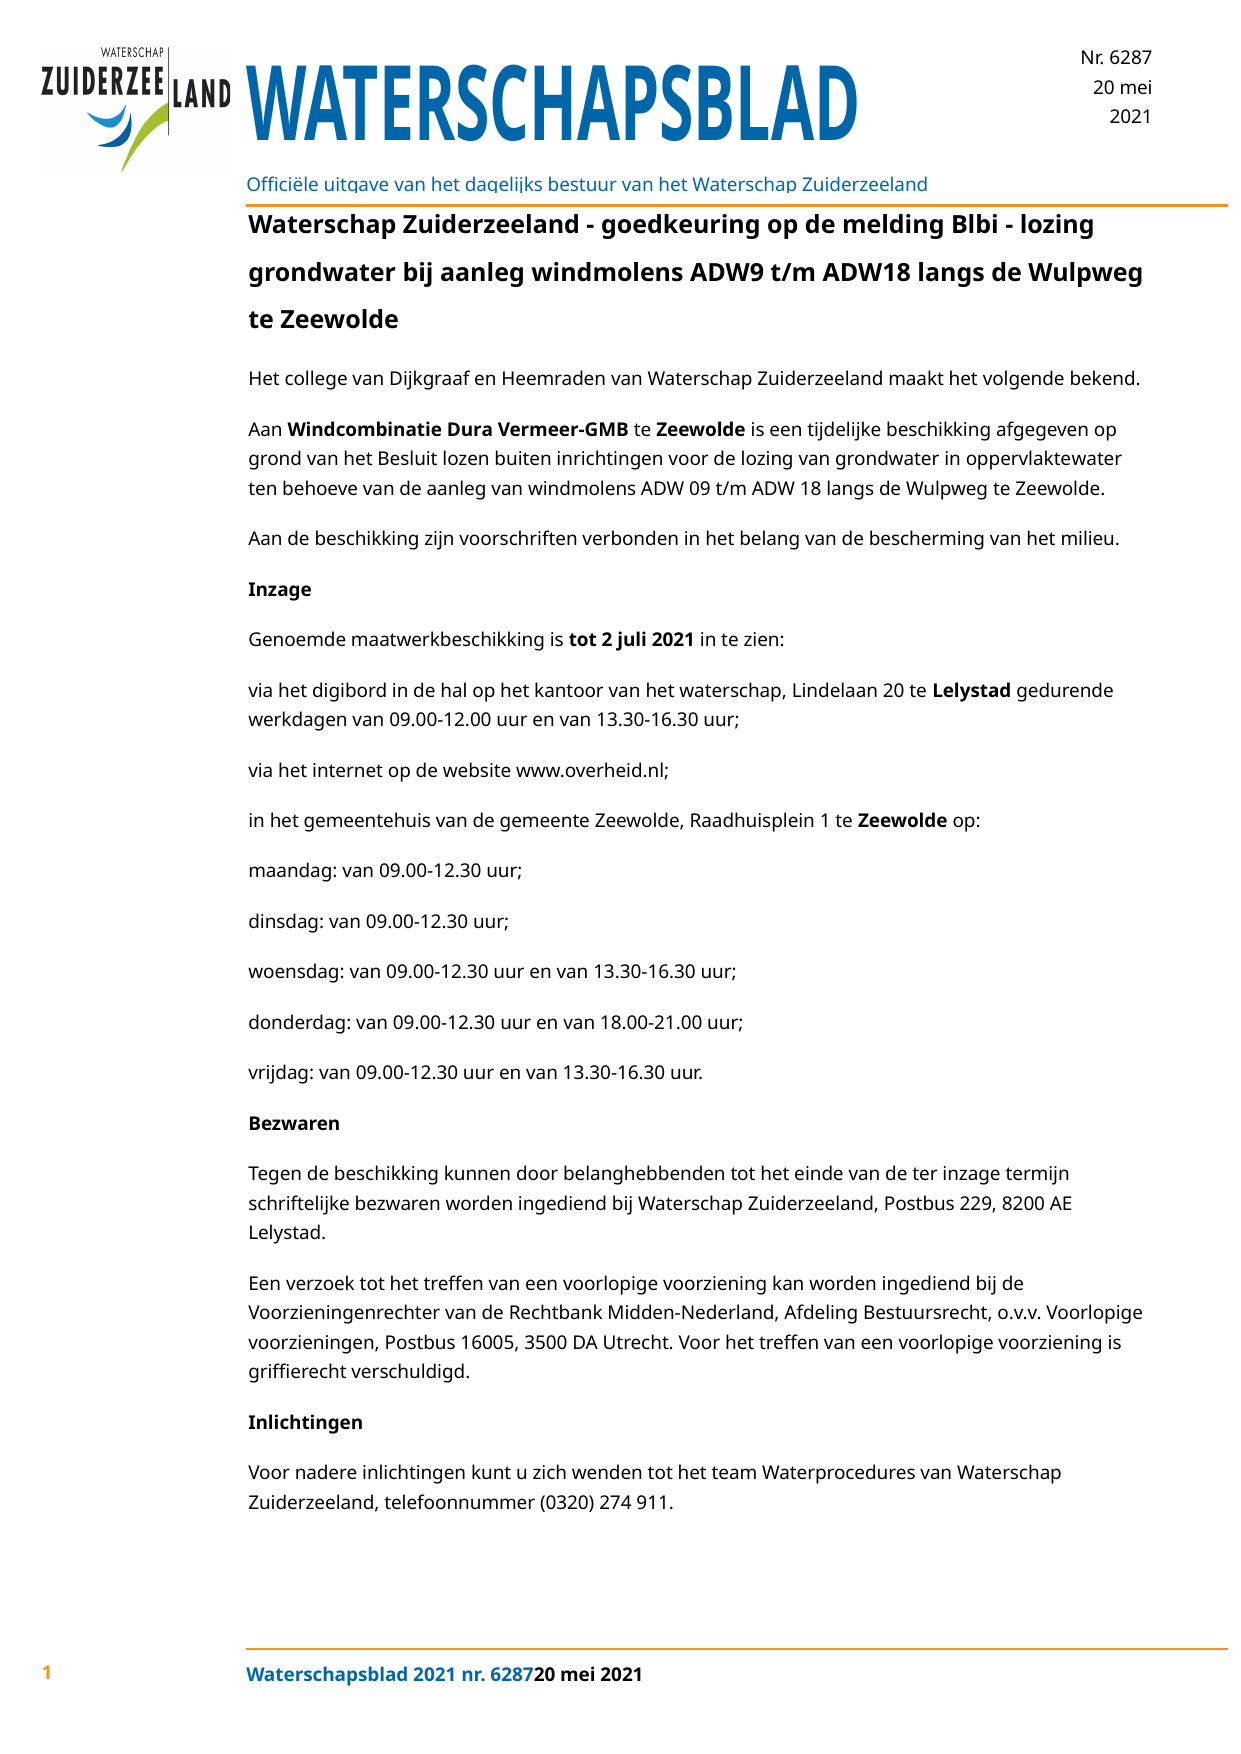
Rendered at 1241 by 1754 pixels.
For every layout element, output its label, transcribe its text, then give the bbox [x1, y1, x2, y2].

text Bezwaren [248, 1110, 1152, 1135]
text donderdag: van 09.00-12.30 uur en van 18.00-21.00 uur; [248, 1009, 1152, 1034]
text Waterschap Zuiderzeeland - goedkeuring op de melding Blbi - lozing grondwater bij aanleg windmolens ADW9 t/m ADW18 langs de Wulpweg te Zeewolde [248, 207, 1152, 336]
text woensdag: van 09.00-12.30 uur en van 13.30-16.30 uur; [248, 958, 1152, 984]
text Een verzoek tot het treffen van een voorlopige voorziening kan worden ingediend bij de Voorzieningenrechter van de Rechtbank Midden-Nederland, Afdeling Bestuursrecht, o.v.v. Voorlopige voorzieningen, Postbus 16005, 3500 DA Utrecht. Voor het treffen van een voorlopige voorziening is griffierecht verschuldigd. [248, 1270, 1152, 1384]
text in het gemeentehuis van de gemeente Zeewolde, Raadhuisplein 1 te Zeewolde op: [248, 807, 1152, 833]
text via het internet op de website www.overheid.nl; [248, 757, 1152, 782]
text dinsdag: van 09.00-12.30 uur; [248, 908, 1152, 934]
text Voor nadere inlichtingen kunt u zich wenden tot het team Waterprocedures van Waterschap Zuiderzeeland, telefoonnummer (0320) 274 911. [248, 1459, 1152, 1514]
text Genoemde maatwerkbeschikking is tot 2 juli 2021 in te zien: [248, 626, 1152, 652]
text Tegen de beschikking kunnen door belanghebbenden tot het einde van de ter inzage termijn schriftelijke bezwaren worden ingediend bij Waterschap Zuiderzeeland, Postbus 229, 8200 AE Lelystad. [248, 1160, 1152, 1245]
picture [41, 47, 231, 172]
text maandag: van 09.00-12.30 uur; [248, 858, 1152, 883]
text Het college van Dijkgraaf en Heemraden van Waterschap Zuiderzeeland maakt het volgende bekend. [248, 366, 1152, 391]
text vrijdag: van 09.00-12.30 uur en van 13.30-16.30 uur. [248, 1059, 1152, 1085]
text Aan de beschikking zijn voorschriften verbonden in het belang van de bescherming van het milieu. [248, 526, 1152, 551]
text Inzage [248, 576, 1152, 602]
text Inlichtingen [248, 1409, 1152, 1434]
text via het digibord in de hal op het kantoor van het waterschap, Lindelaan 20 te Lelystad gedurende werkdagen van 09.00-12.00 uur en van 13.30-16.30 uur; [248, 677, 1152, 732]
text Aan Windcombinatie Dura Vermeer-GMB te Zeewolde is een tijdelijke beschikking afgegeven op grond van het Besluit lozen buiten inrichtingen voor de lozing van grondwater in oppervlakte­water ten behoeve van de aanleg van windmolens ADW 09 t/m ADW 18 langs de Wulpweg te Zeewolde. [248, 416, 1152, 501]
